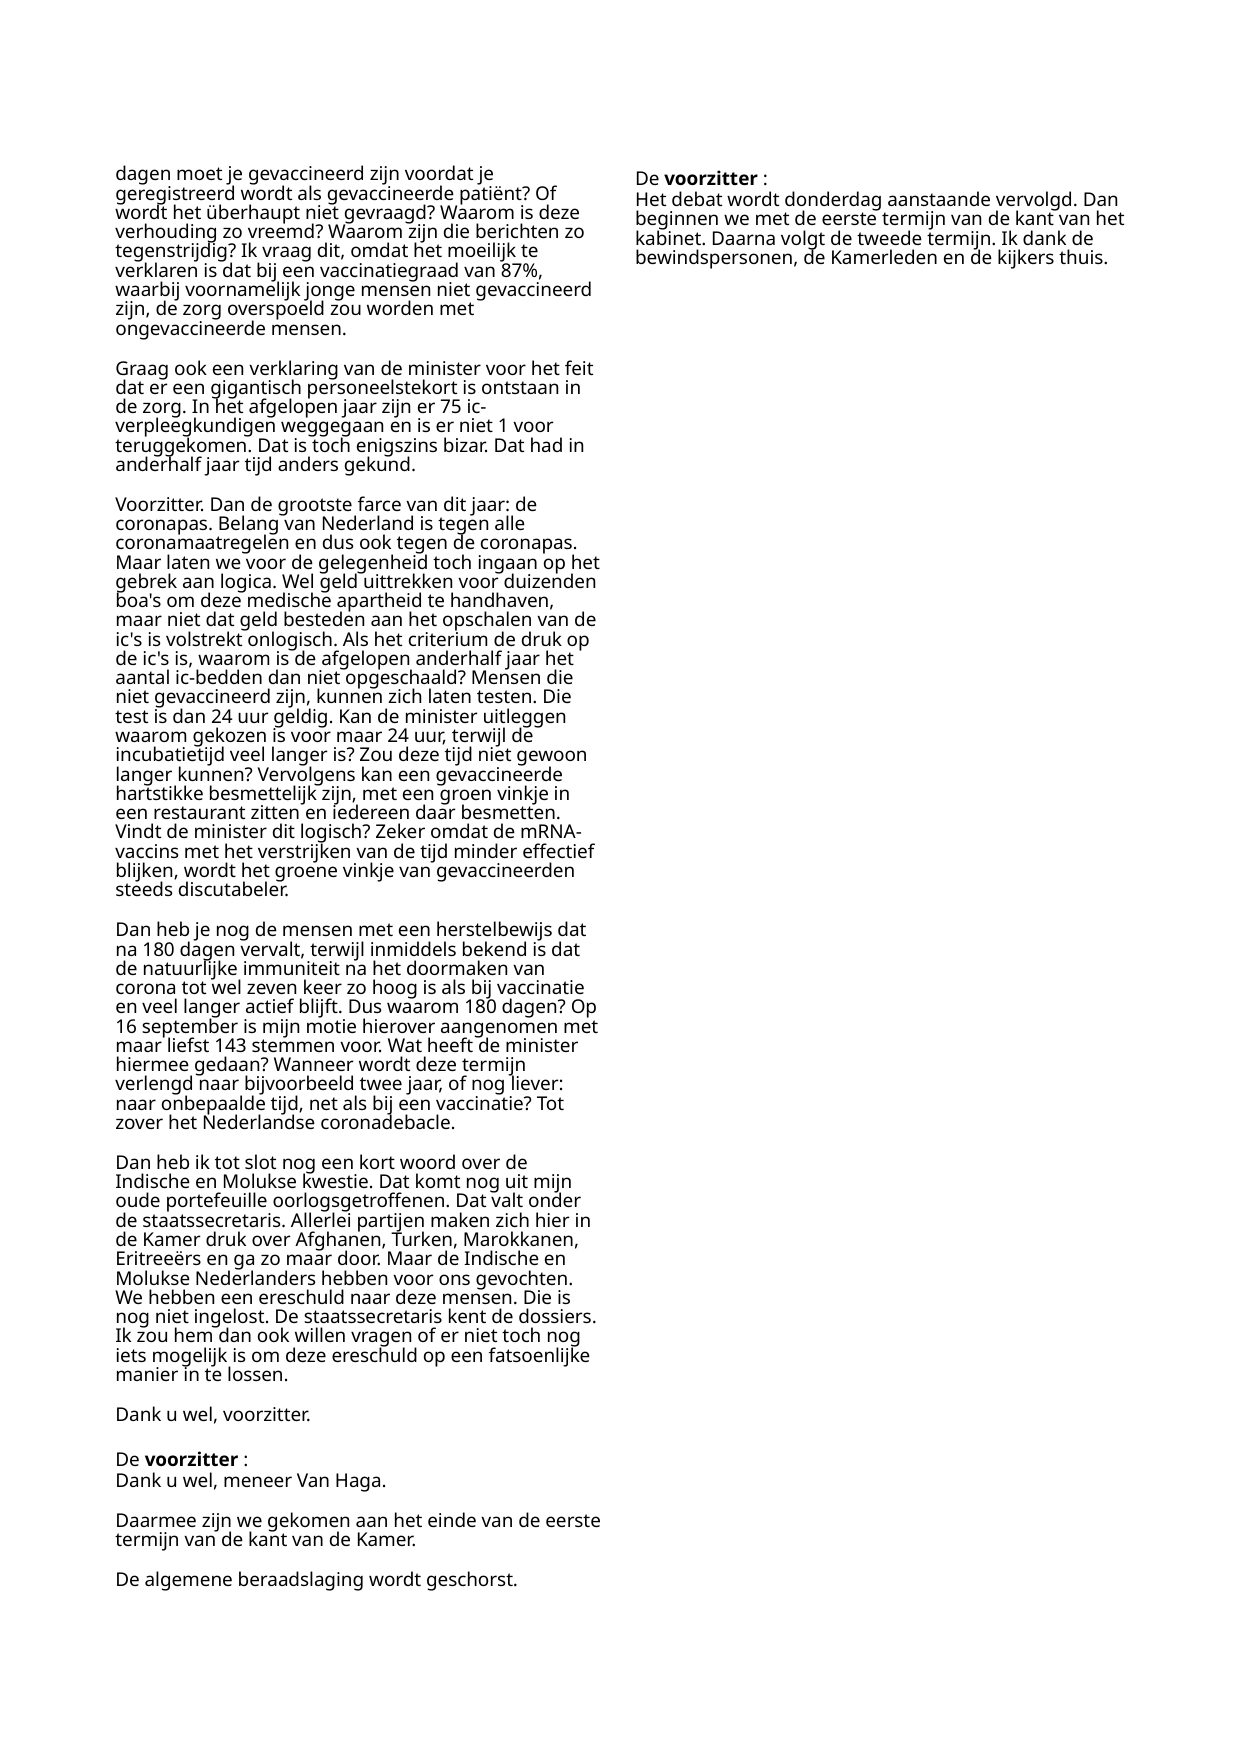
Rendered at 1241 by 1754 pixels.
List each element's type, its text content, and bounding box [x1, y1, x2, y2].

text Voorzitter. Dan de grootste farce van dit jaar: de coronapas. Belang van Nederland is tegen alle coronamaatregelen en dus ook tegen de coronapas. Maar laten we voor de gelegenheid toch ingaan op het gebrek aan logica. Wel geld uittrekken voor duizenden boa's om deze medische apartheid te handhaven, maar niet dat geld besteden aan het opschalen van de ic's is volstrekt onlogisch. Als het criterium de druk op de ic's is, waarom is de afgelopen anderhalf jaar het aantal ic-bedden dan niet opgeschaald? Mensen die niet gevaccineerd zijn, kunnen zich laten testen. Die test is dan 24 uur geldig. Kan de minister uitleggen waarom gekozen is voor maar 24 uur, terwijl de incubatietijd veel langer is? Zou deze tijd niet gewoon langer kunnen? Vervolgens kan een gevaccineerde hartstikke besmettelijk zijn, met een groen vinkje in een restaurant zitten en iedereen daar besmetten. Vindt de minister dit logisch? Zeker omdat de mRNA-vaccins met het verstrijken van de tijd minder effectief blijken, wordt het groene vinkje van gevaccineerden steeds discutabeler. [115, 496, 605, 901]
text Dan heb ik tot slot nog een kort woord over de Indische en Molukse kwestie. Dat komt nog uit mijn oude portefeuille oorlogsgetroffenen. Dat valt onder de staatssecretaris. Allerlei partijen maken zich hier in de Kamer druk over Afghanen, Turken, Marokkanen, Eritreeërs en ga zo maar door. Maar de Indische en Molukse Nederlanders hebben voor ons gevochten. We hebben een ereschuld naar deze mensen. Die is nog niet ingelost. De staatssecretaris kent de dossiers. Ik zou hem dan ook willen vragen of er niet toch nog iets mogelijk is om deze ereschuld op een fatsoenlijke manier in te lossen. [115, 1154, 605, 1385]
text De voorzitter : [115, 1446, 605, 1472]
text dagen moet je gevaccineerd zijn voordat je geregistreerd wordt als gevaccineerde patiënt? Of wordt het überhaupt niet gevraagd? Waarom is deze verhouding zo vreemd? Waarom zijn die berichten zo tegenstrijdig? Ik vraag dit, omdat het moeilijk te verklaren is dat bij een vaccinatiegraad van 87%, waarbij voornamelijk jonge mensen niet gevaccineerd zijn, de zorg overspoeld zou worden met ongevaccineerde mensen. [115, 165, 605, 339]
text Dan heb je nog de mensen met een herstelbewijs dat na 180 dagen vervalt, terwijl inmiddels bekend is dat de natuurlijke immuniteit na het doormaken van corona tot wel zeven keer zo hoog is als bij vaccinatie en veel langer actief blijft. Dus waarom 180 dagen? Op 16 september is mijn motie hierover aangenomen met maar liefst 143 stemmen voor. Wat heeft de minister hiermee gedaan? Wanneer wordt deze termijn verlengd naar bijvoorbeeld twee jaar, of nog liever: naar onbepaalde tijd, net als bij een vaccinatie? Tot zover het Nederlandse coronadebacle. [115, 921, 605, 1133]
text Daarmee zijn we gekomen aan het einde van de eerste termijn van de kant van de Kamer. [115, 1512, 605, 1550]
text Dank u wel, voorzitter. [115, 1406, 605, 1425]
text Dank u wel, meneer Van Haga. [115, 1472, 605, 1491]
text De voorzitter : [635, 165, 1125, 191]
text Graag ook een verklaring van de minister voor het feit dat er een gigantisch personeelstekort is ontstaan in de zorg. In het afgelopen jaar zijn er 75 ic-verpleegkundigen weggegaan en is er niet 1 voor teruggekomen. Dat is toch enigszins bizar. Dat had in anderhalf jaar tijd anders gekund. [115, 359, 605, 475]
text De algemene beraadslaging wordt geschorst. [115, 1571, 605, 1590]
text Het debat wordt donderdag aanstaande vervolgd. Dan beginnen we met de eerste termijn van de kant van het kabinet. Daarna volgt de tweede termijn. Ik dank de bewindspersonen, de Kamerleden en de kijkers thuis. [635, 191, 1125, 268]
